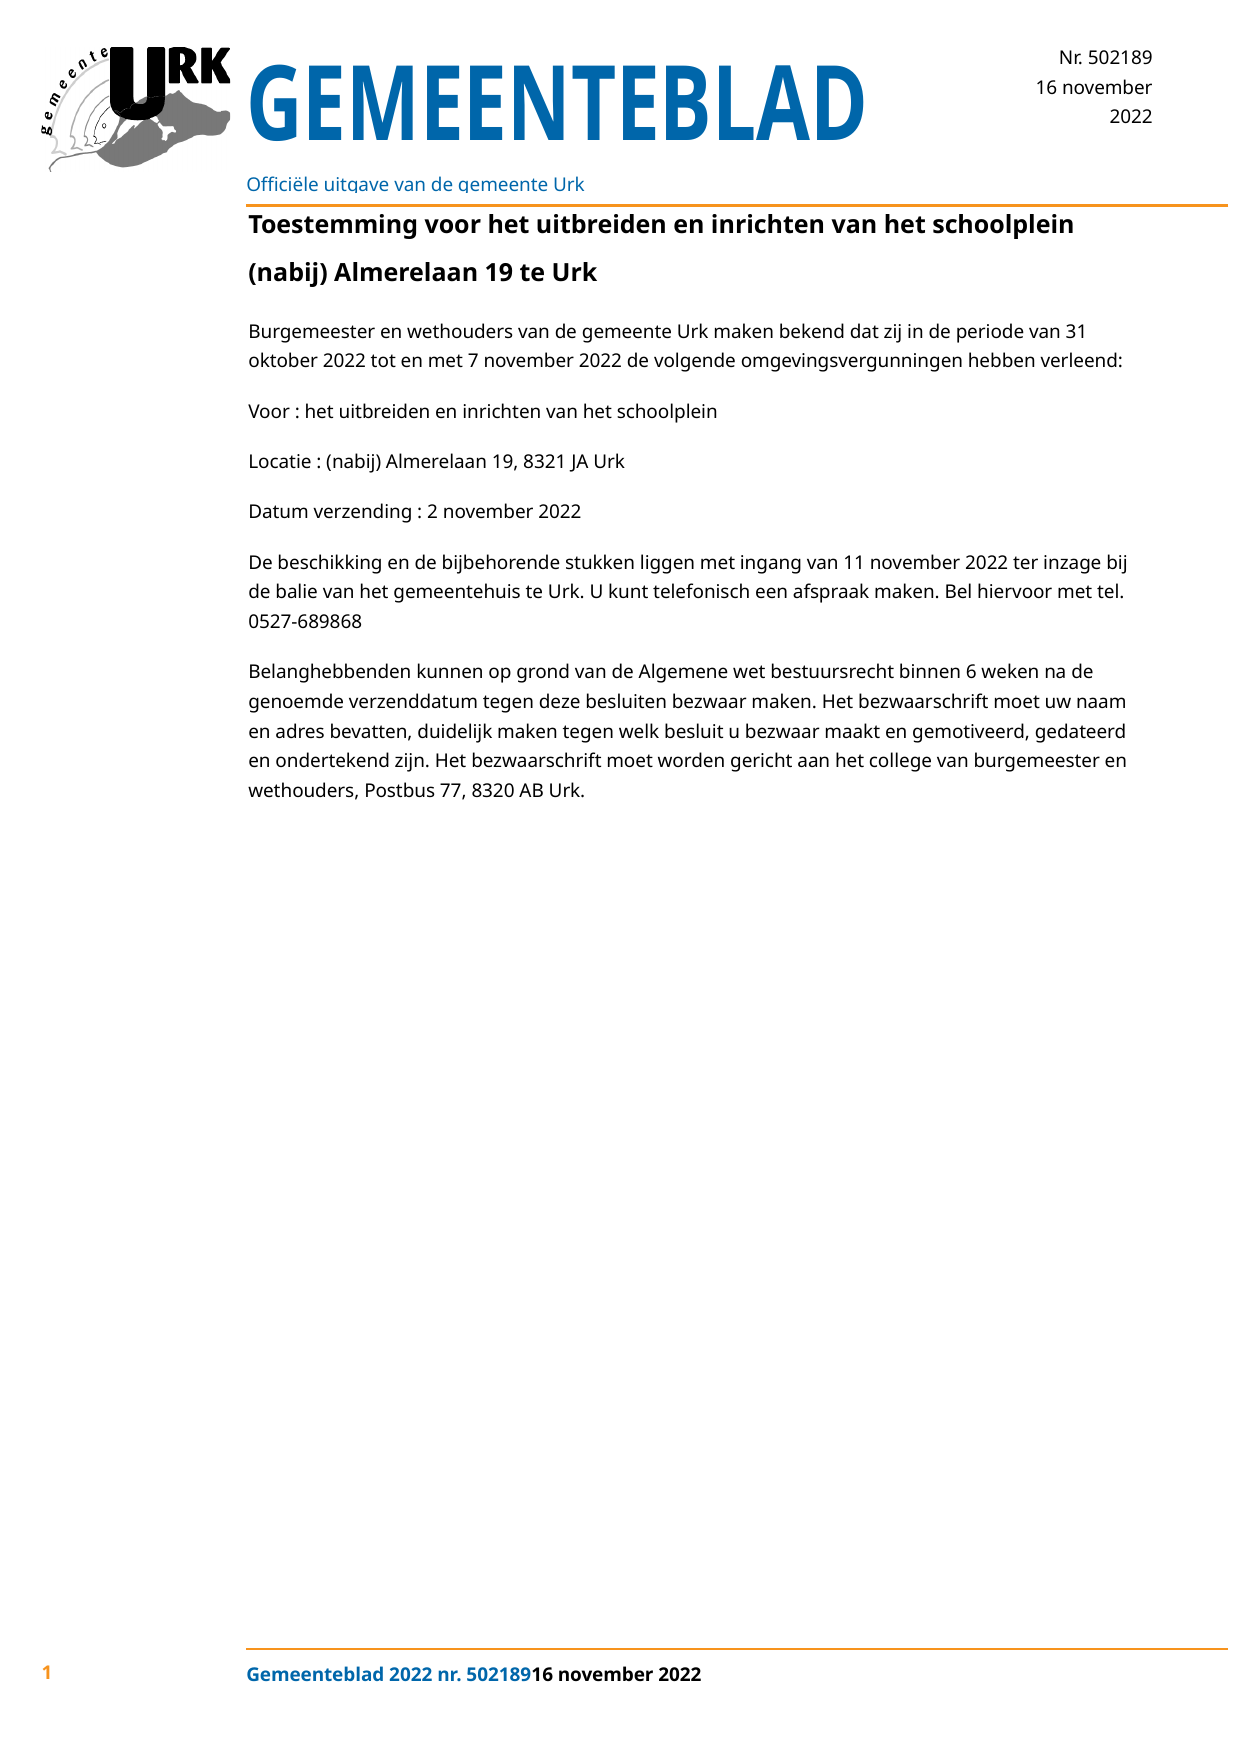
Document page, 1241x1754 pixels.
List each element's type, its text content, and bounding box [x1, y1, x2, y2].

text Locatie : (nabij) Almerelaan 19, 8321 JA Urk [248, 448, 1152, 474]
text Belanghebbenden kunnen op grond van de Algemene wet bestuursrecht binnen 6 weken na de genoemde verzenddatum tegen deze besluiten bezwaar maken. Het bezwaarschrift moet uw naam en adres bevatten, duidelijk maken tegen welk besluit u bezwaar maakt en gemotiveerd, gedateerd en ondertekend zijn. Het bezwaarschrift moet worden gericht aan het college van burgemeester en wethouders, Postbus 77, 8320 AB Urk. [248, 659, 1152, 803]
text Datum verzending : 2 november 2022 [248, 499, 1152, 524]
text Voor : het uitbreiden en inrichten van het schoolplein [248, 398, 1152, 424]
text De beschikking en de bijbehorende stukken liggen met ingang van 11 november 2022 ter inzage bij de balie van het gemeentehuis te Urk. U kunt telefonisch een afspraak maken. Bel hiervoor met tel. 0527-689868 [248, 549, 1152, 634]
text Toestemming voor het uitbreiden en inrichten van het schoolplein (nabij) Almerelaan 19 te Urk [248, 207, 1152, 288]
picture [41, 47, 231, 172]
text Burgemeester en wethouders van de gemeente Urk maken bekend dat zij in de periode van 31 oktober 2022 tot en met 7 november 2022 de volgende omgevingsvergunningen hebben verleend: [248, 318, 1152, 373]
